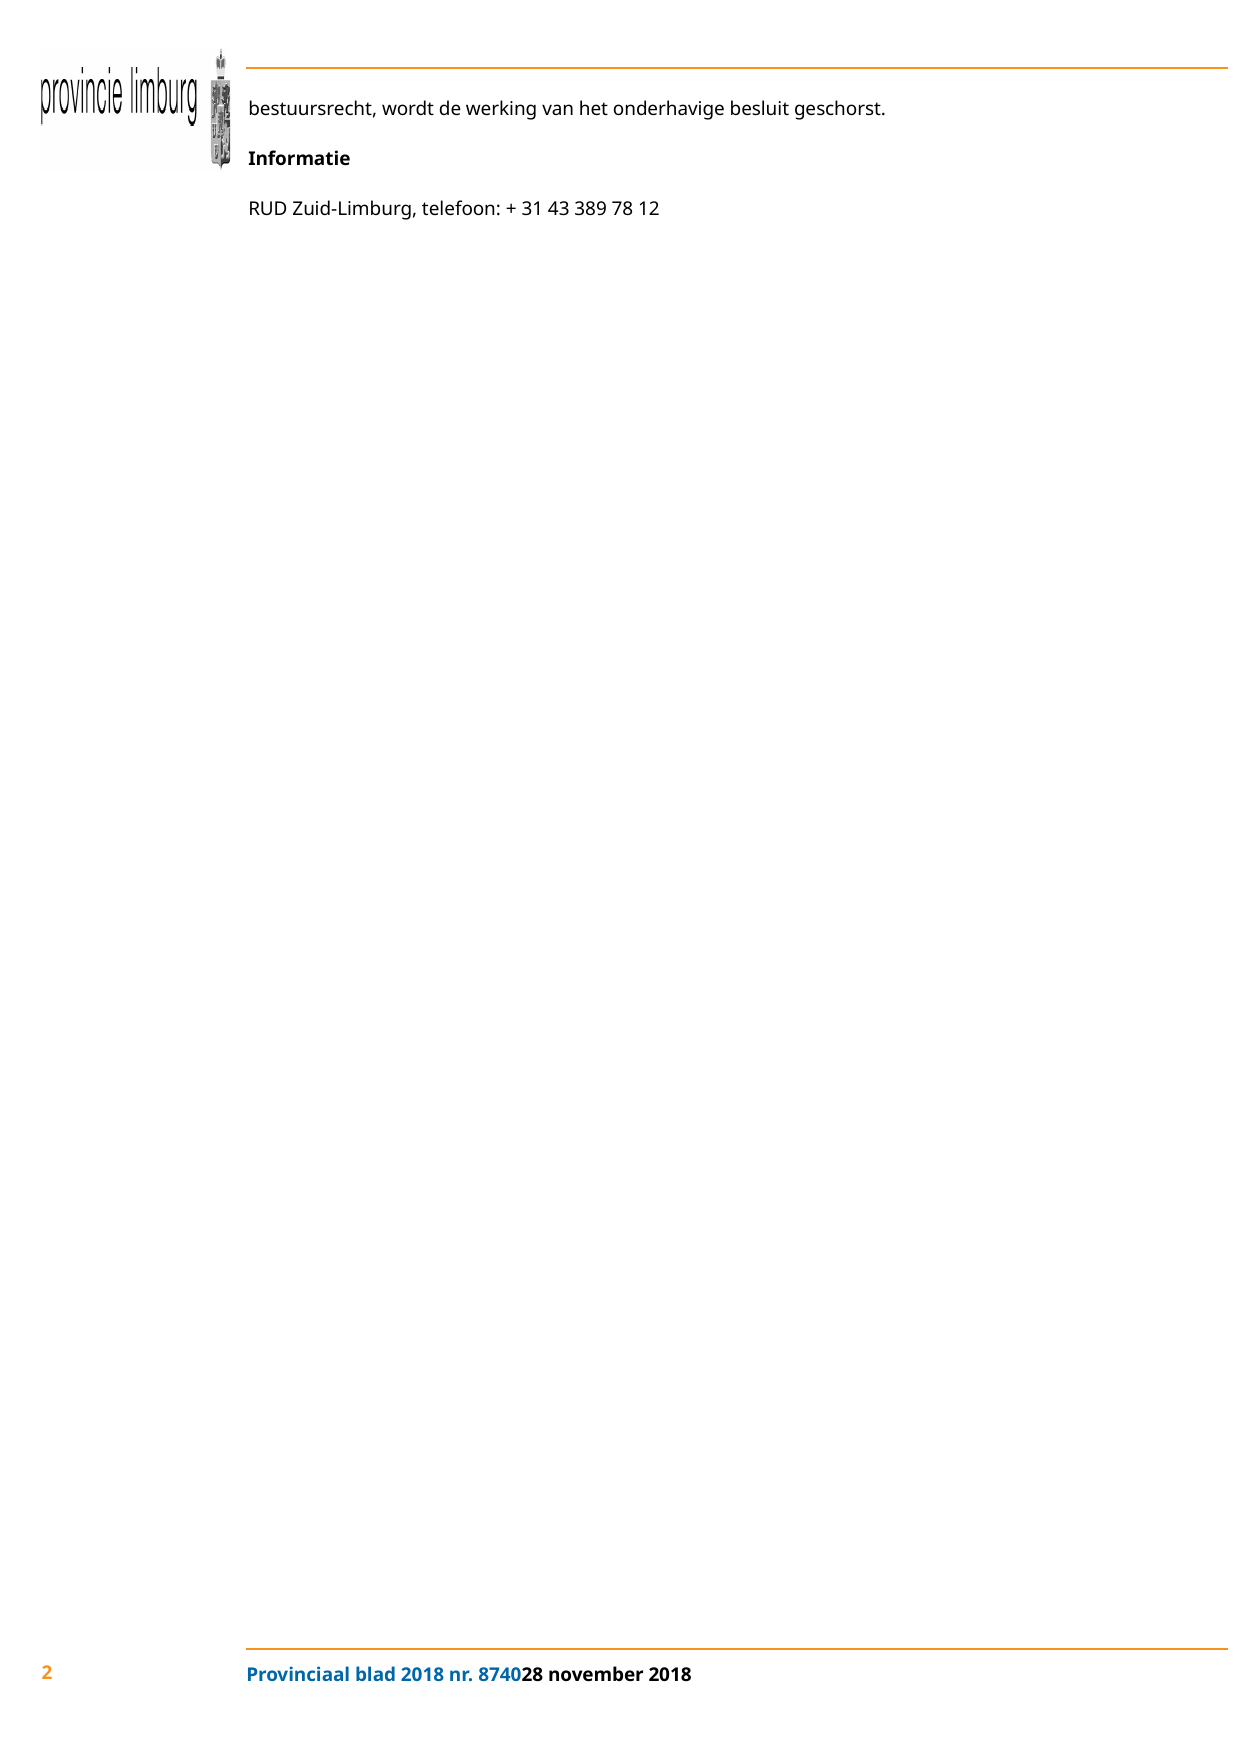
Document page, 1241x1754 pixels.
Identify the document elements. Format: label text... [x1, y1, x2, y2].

text Informatie [248, 145, 1152, 171]
text RUD Zuid-Limburg, telefoon: + 31 43 389 78 12 [248, 196, 1152, 221]
text bestuursrecht, wordt de werking van het onderhavige besluit geschorst. [248, 95, 1152, 121]
picture [41, 47, 231, 172]
